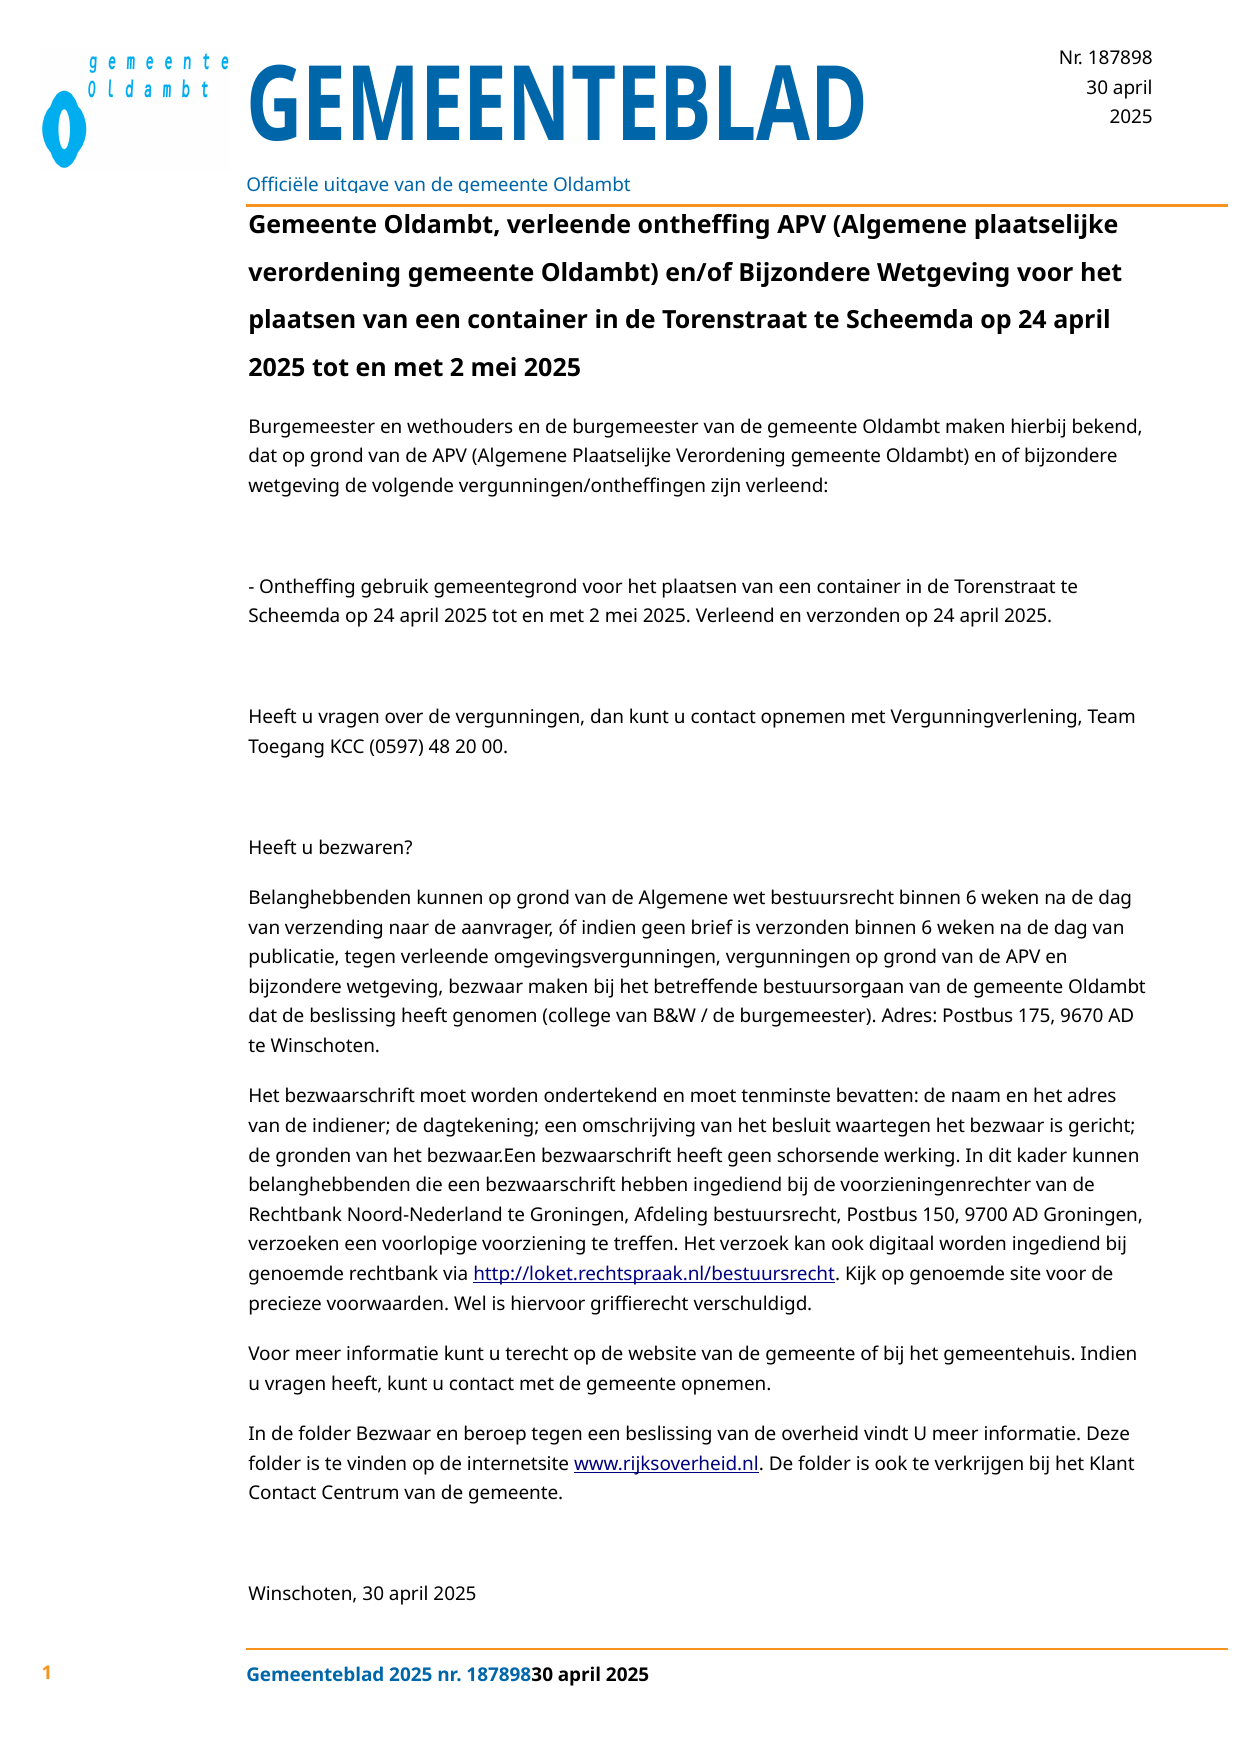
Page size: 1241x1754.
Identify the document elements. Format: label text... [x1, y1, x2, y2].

text Gemeente Oldambt, verleende ontheffing APV (Algemene plaatselijke verordening gemeente Oldambt) en/of Bijzondere Wetgeving voor het plaatsen van een container in de Torenstraat te Scheemda op 24 april 2025 tot en met 2 mei 2025 [248, 207, 1152, 384]
text Heeft u bezwaren? [248, 834, 1152, 860]
picture [41, 47, 231, 172]
text Voor meer informatie kunt u terecht op de website van de gemeente of bij het gemeentehuis. Indien u vragen heeft, kunt u contact met de gemeente opnemen. [248, 1340, 1152, 1396]
text In de folder Bezwaar en beroep tegen een beslissing van de overheid vindt U meer informatie. Deze folder is te vinden op de internetsite www.rijksoverheid.nl. De folder is ook te verkrijgen bij het Klant Contact Centrum van de gemeente. [248, 1420, 1152, 1505]
text Belanghebbenden kunnen op grond van de Algemene wet bestuursrecht binnen 6 weken na de dag van verzending naar de aanvrager, óf indien geen brief is verzonden binnen 6 weken na de dag van publicatie, tegen verleende omgevingsvergunningen, vergunningen op grond van de APV en bijzondere wetgeving, bezwaar maken bij het betreffende bestuursorgaan van de gemeente Oldambt dat de beslissing heeft genomen (college van B&W / de burgemeester). Adres: Postbus 175, 9670 AD te Winschoten. [248, 884, 1152, 1058]
text Winschoten, 30 april 2025 [248, 1580, 1152, 1606]
text Het bezwaarschrift moet worden ondertekend en moet tenminste bevatten: de naam en het adres van de indiener; de dagtekening; een omschrijving van het besluit waartegen het bezwaar is gericht; de gronden van het bezwaar.Een bezwaarschrift heeft geen schorsende werking. In dit kader kunnen belanghebbenden die een bezwaarschrift hebben ingediend bij de voorzieningenrechter van de Rechtbank Noord-Nederland te Groningen, Afdeling bestuursrecht, Postbus 150, 9700 AD Groningen, verzoeken een voorlopige voorziening te treffen. Het verzoek kan ook digitaal worden ingediend bij genoemde rechtbank via http://loket.rechtspraak.nl/bestuursrecht. Kijk op genoemde site voor de precieze voorwaarden. Wel is hiervoor griffierecht verschuldigd. [248, 1083, 1152, 1316]
text Heeft u vragen over de vergunningen, dan kunt u contact opnemen met Vergunningverlening, Team Toegang KCC (0597) 48 20 00. [248, 703, 1152, 759]
text - Ontheffing gebruik gemeentegrond voor het plaatsen van een container in de Torenstraat te Scheemda op 24 april 2025 tot en met 2 mei 2025. Verleend en verzonden op 24 april 2025. [248, 573, 1152, 628]
text Burgemeester en wethouders en de burgemeester van de gemeente Oldambt maken hierbij bekend, dat op grond van de APV (Algemene Plaatselijke Verordening gemeente Oldambt) en of bijzondere wetgeving de volgende vergunningen/ontheffingen zijn verleend: [248, 413, 1152, 498]
